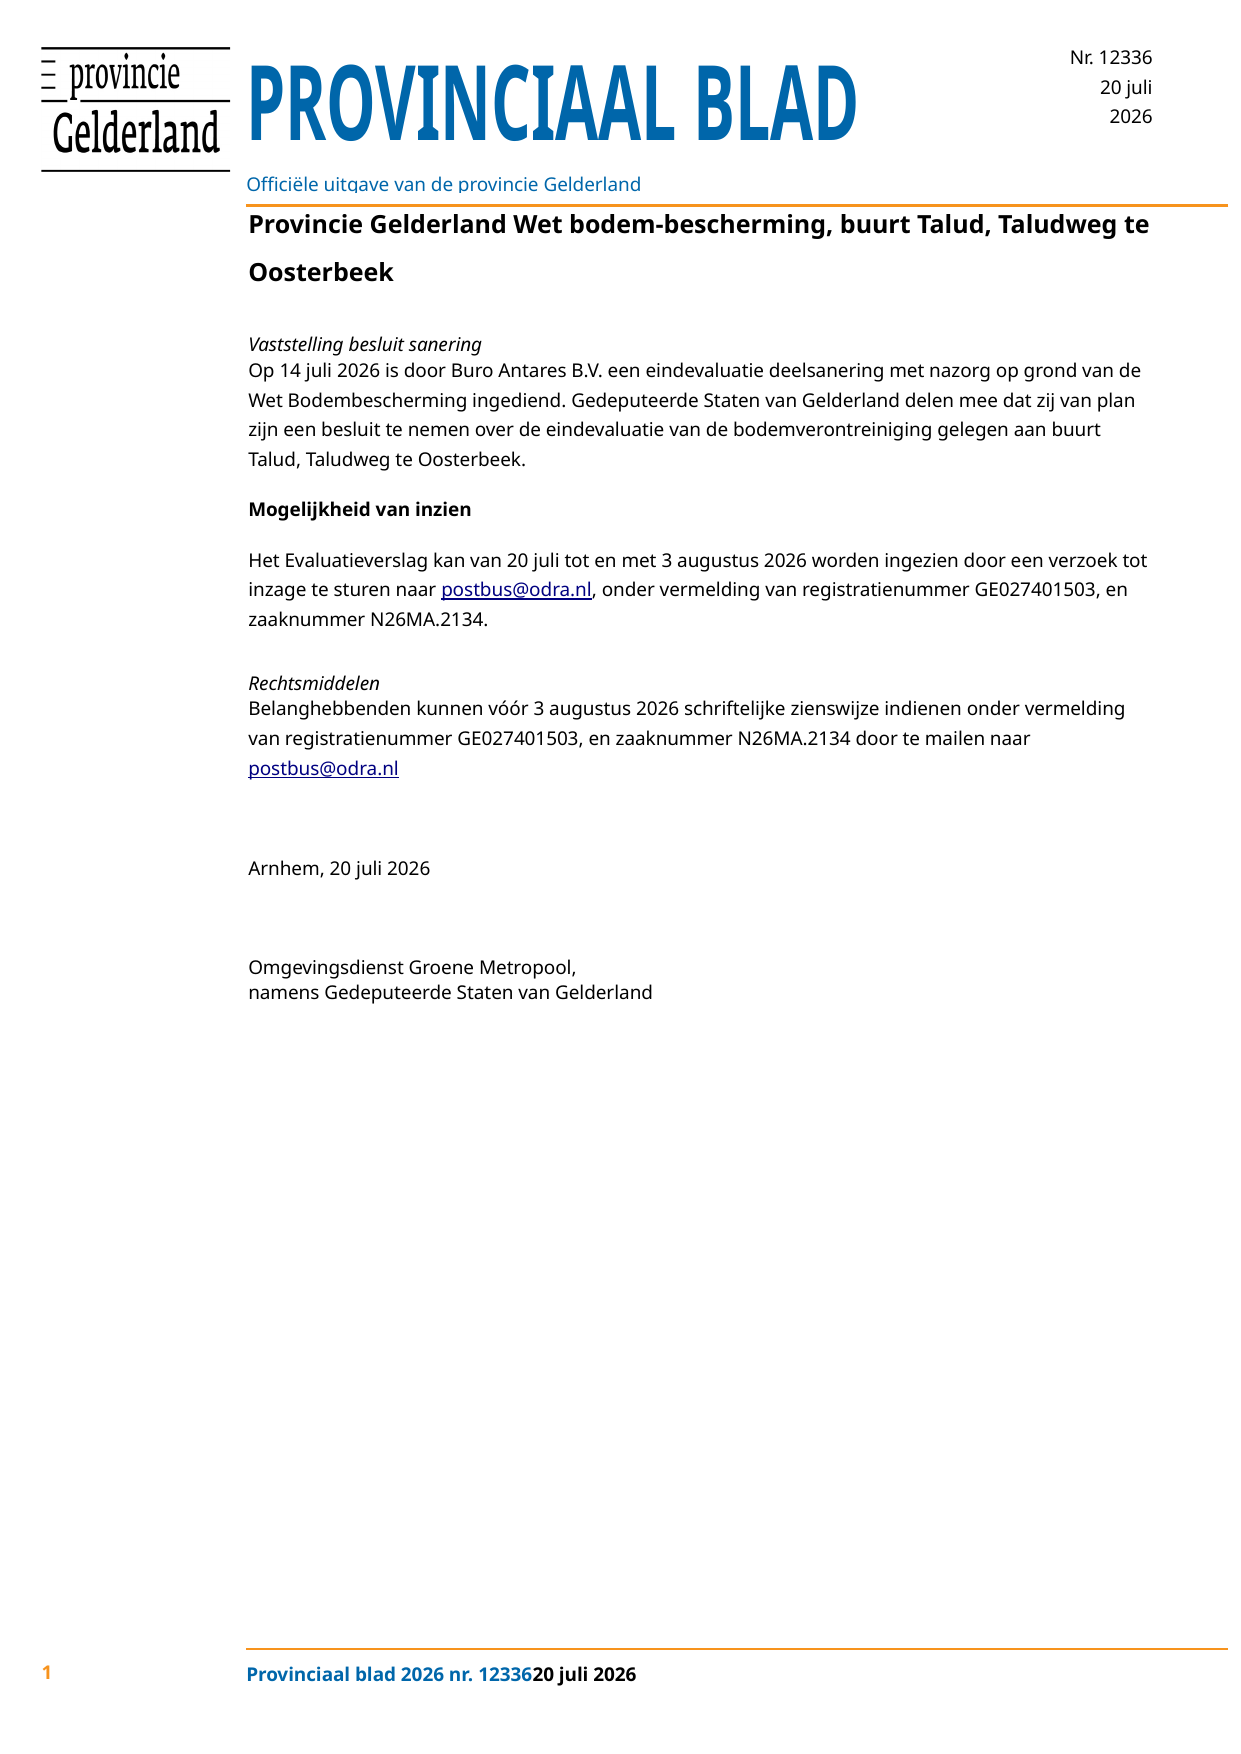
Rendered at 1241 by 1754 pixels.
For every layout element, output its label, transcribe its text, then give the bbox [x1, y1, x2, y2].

text Rechtsmiddelen [248, 670, 1152, 696]
text Op 14 juli 2026 is door Buro Antares B.V. een eindevaluatie deelsanering met nazorg op grond van de Wet Bodembescherming ingediend. Gedeputeerde Staten van Gelderland delen mee dat zij van plan zijn een besluit te nemen over de eindevaluatie van de bodemverontreiniging gelegen aan buurt Talud, Taludweg te Oosterbeek. [248, 357, 1152, 472]
text Arnhem, 20 juli 2026 [248, 856, 1152, 881]
picture [41, 47, 231, 172]
text Vaststelling besluit sanering [248, 331, 1152, 357]
text Belanghebbenden kunnen vóór 3 augustus 2026 schriftelijke zienswijze indienen onder vermelding van registratienummer GE027401503, en zaaknummer N26MA.2134 door te mailen naar postbus@odra.nl [248, 696, 1152, 781]
text Mogelijkheid van inzien [248, 496, 1152, 522]
text Provincie Gelderland Wet bodem-bescherming, buurt Talud, Taludweg te Oosterbeek [248, 207, 1152, 288]
text Omgevingsdienst Groene Metropool, [248, 954, 1152, 979]
text Het Evaluatieverslag kan van 20 juli tot en met 3 augustus 2026 worden ingezien door een verzoek tot inzage te sturen naar postbus@odra.nl, onder vermelding van registratienummer GE027401503, en zaaknummer N26MA.2134. [248, 547, 1152, 632]
text namens Gedeputeerde Staten van Gelderland [248, 979, 1152, 1005]
